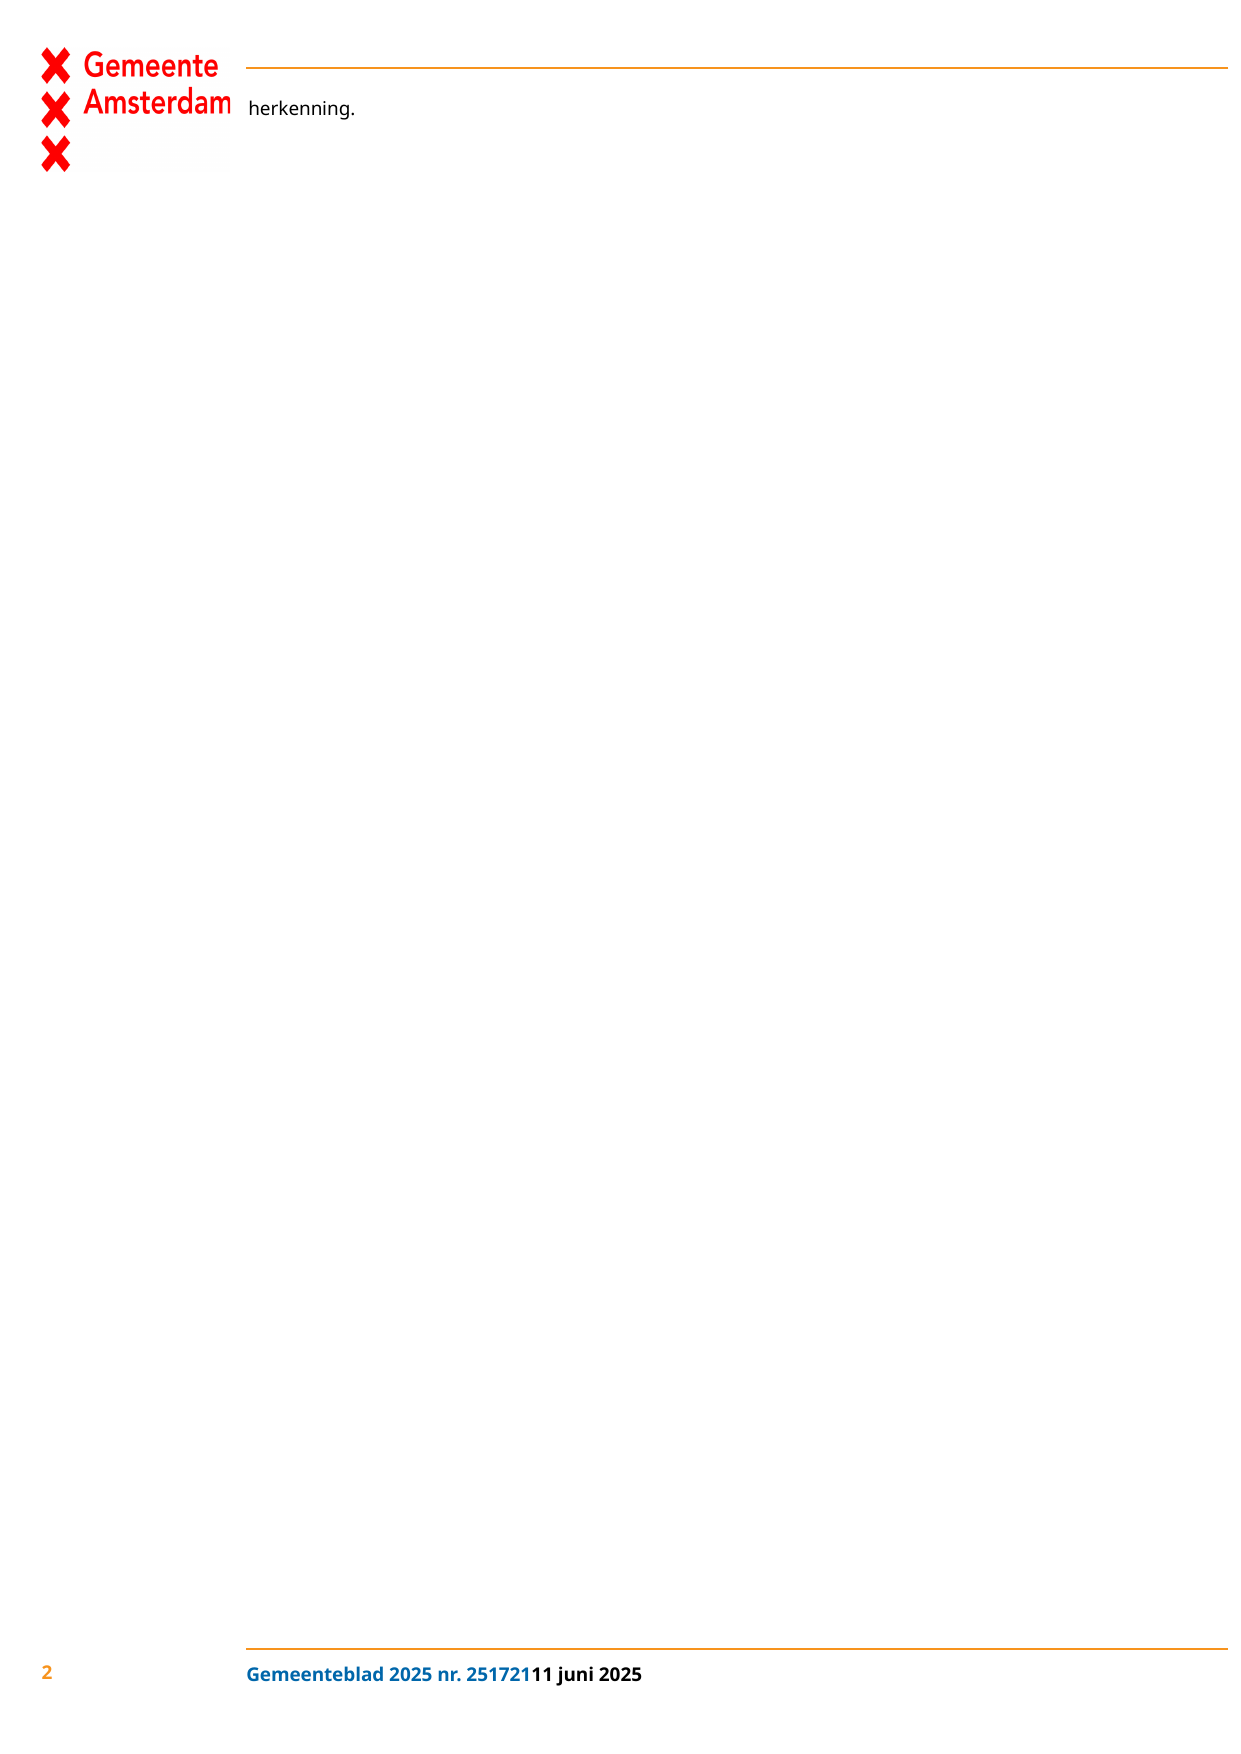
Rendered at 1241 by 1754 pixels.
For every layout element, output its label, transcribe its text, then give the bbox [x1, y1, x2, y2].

picture [41, 47, 231, 172]
text herkenning. [248, 95, 1152, 121]
